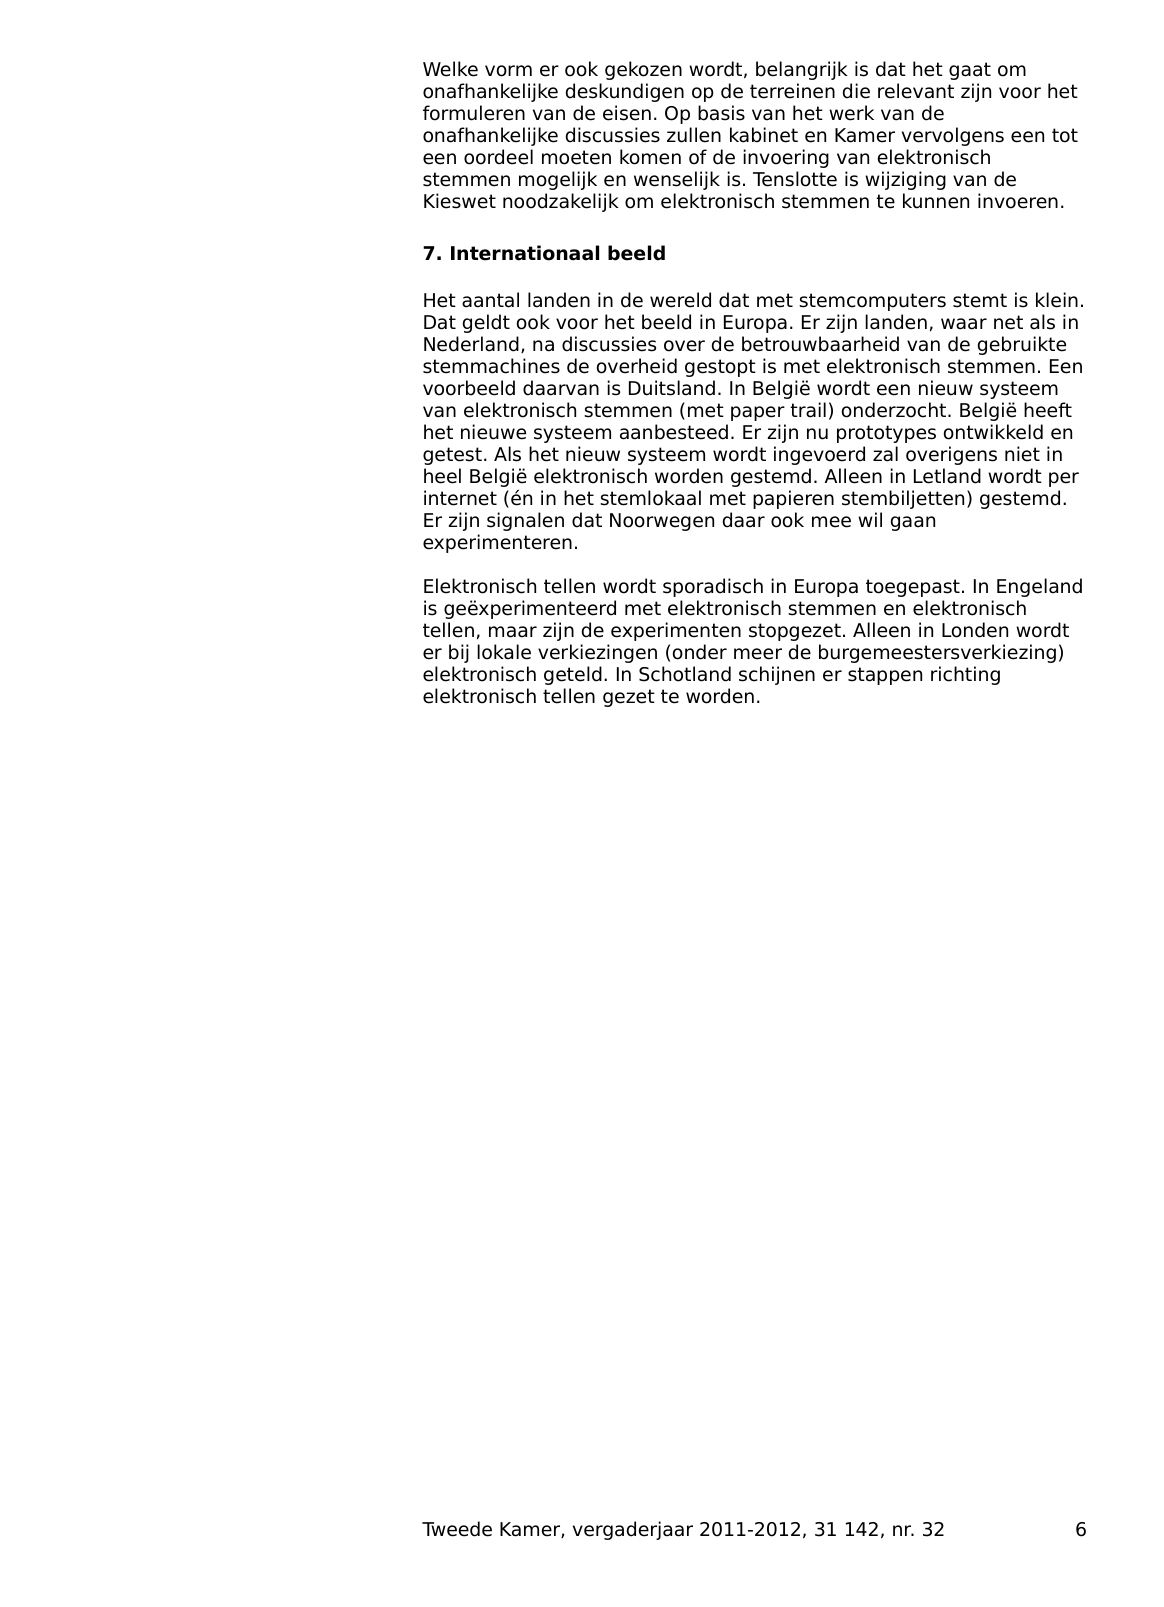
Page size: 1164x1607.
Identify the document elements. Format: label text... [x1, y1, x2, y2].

subtitle 7. Internationaal beeld [422, 243, 1087, 265]
text Het aantal landen in de wereld dat met stemcomputers stemt is klein. Dat geldt ook voor het beeld in Europa. Er zijn landen, waar net als in Nederland, na discussies over de betrouwbaarheid van de gebruikte stemmachines de overheid gestopt is met elektronisch stemmen. Een voorbeeld daarvan is Duitsland. In België wordt een nieuw systeem van elektronisch stemmen (met paper trail) onderzocht. België heeft het nieuwe systeem aanbesteed. Er zijn nu prototypes ontwikkeld en getest. Als het nieuw systeem wordt ingevoerd zal overigens niet in heel België elektronisch worden gestemd. Alleen in Letland wordt per internet (én in het stemlokaal met papieren stembiljetten) gestemd. Er zijn signalen dat Noorwegen daar ook mee wil gaan experimenteren. [422, 290, 1087, 554]
text Elektronisch tellen wordt sporadisch in Europa toegepast. In Engeland is geëxperimenteerd met elektronisch stemmen en elektronisch tellen, maar zijn de experimenten stopgezet. Alleen in Londen wordt er bij lokale verkiezingen (onder meer de burgemeestersverkiezing) elektronisch geteld. In Schotland schijnen er stappen richting elektronisch tellen gezet te worden. [422, 576, 1087, 708]
text Welke vorm er ook gekozen wordt, belangrijk is dat het gaat om onafhankelijke deskundigen op de terreinen die relevant zijn voor het formuleren van de eisen. Op basis van het werk van de onafhankelijke discussies zullen kabinet en Kamer vervolgens een tot een oordeel moeten komen of de invoering van elektronisch stemmen mogelijk en wenselijk is. Tenslotte is wijziging van de Kieswet noodzakelijk om elektronisch stemmen te kunnen invoeren. [422, 59, 1087, 213]
